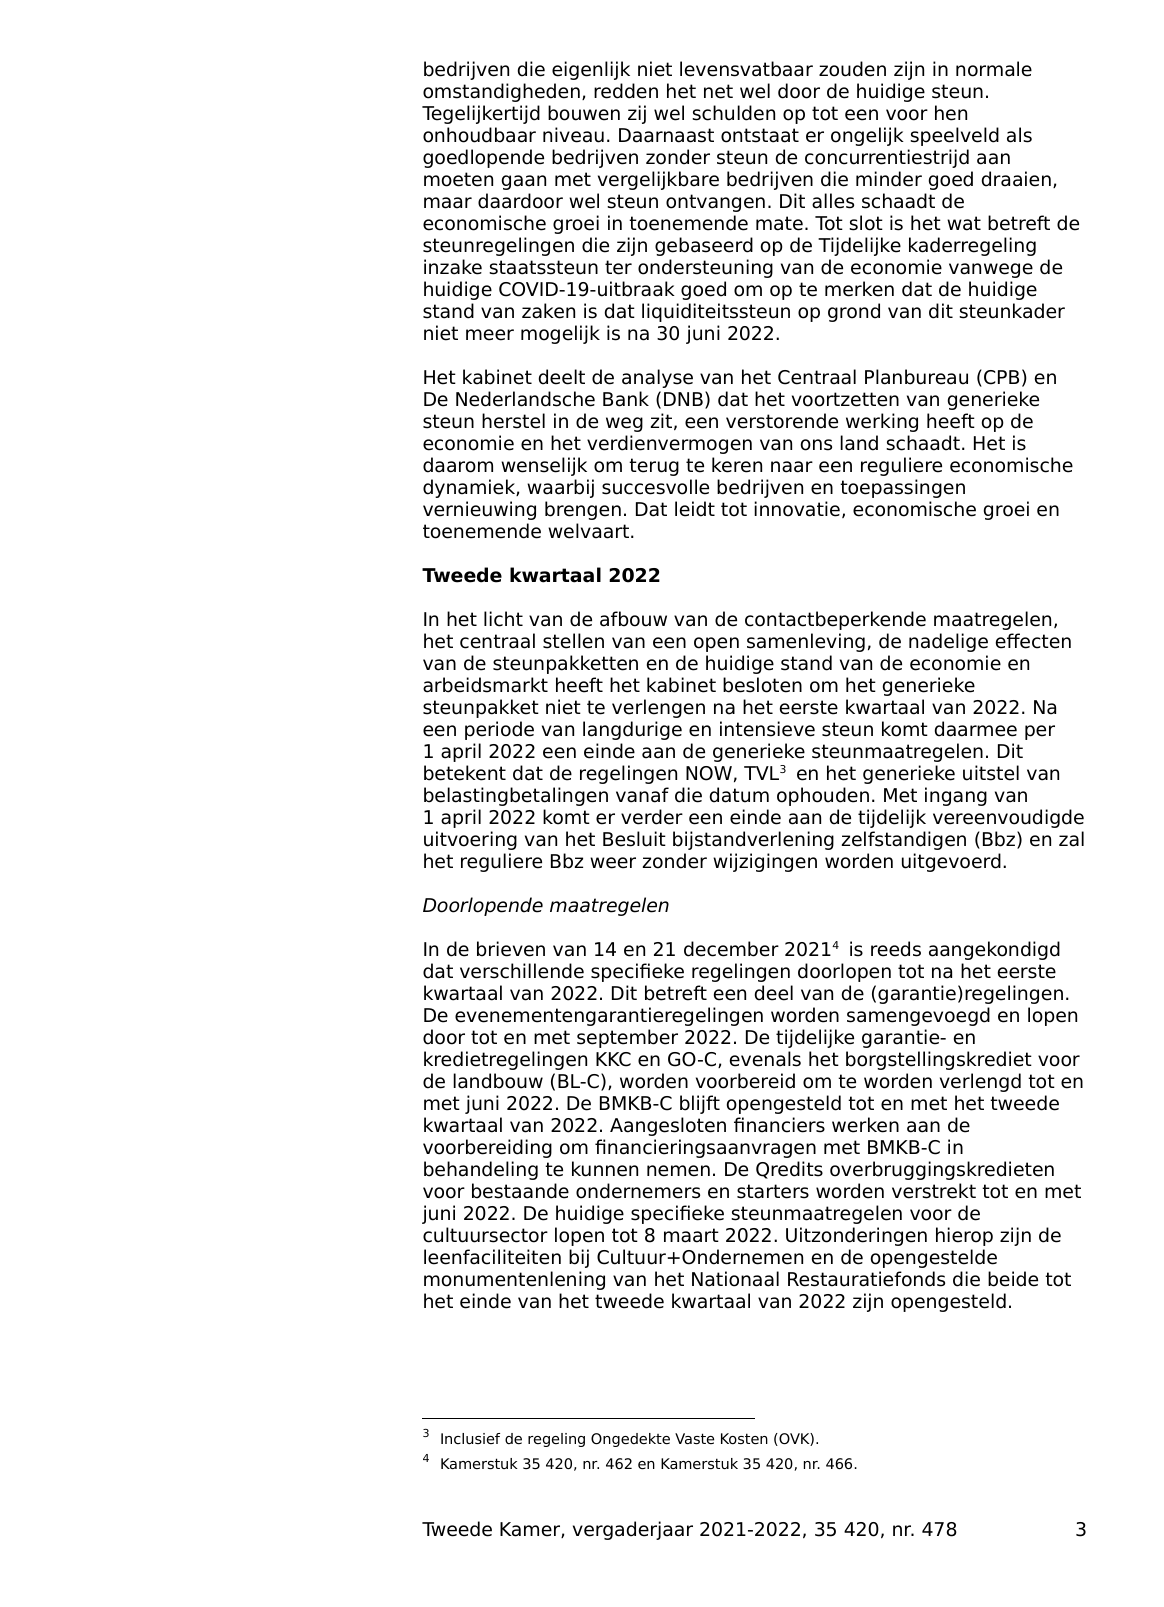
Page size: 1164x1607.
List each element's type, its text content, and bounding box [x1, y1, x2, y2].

subtitle Doorlopende maatregelen [422, 895, 1087, 917]
text Inclusief de regeling Ongedekte Vaste Kosten (OVK). [422, 1427, 1087, 1449]
text In de brieven van 14 en 21 december 2021 is reeds aangekondigd dat verschillende specifieke regelingen doorlopen tot na het eerste kwartaal van 2022. Dit betreft een deel van de (garantie)regelingen. De evenementengarantieregelingen worden samengevoegd en lopen door tot en met september 2022. De tijdelijke garantie- en kredietregelingen KKC en GO-C, evenals het borgstellingskrediet voor de landbouw (BL-C), worden voorbereid om te worden verlengd tot en met juni 2022. De BMKB-C blijft opengesteld tot en met het tweede kwartaal van 2022. Aangesloten financiers werken aan de voorbereiding om financieringsaanvragen met BMKB-C in behandeling te kunnen nemen. De Qredits overbruggingskredieten voor bestaande ondernemers en starters worden verstrekt tot en met juni 2022. De huidige specifieke steunmaatregelen voor de cultuursector lopen tot 8 maart 2022. Uitzonderingen hierop zijn de leenfaciliteiten bij Cultuur+Ondernemen en de opengestelde monumentenlening van het Nationaal Restauratiefonds die beide tot het einde van het tweede kwartaal van 2022 zijn opengesteld. [422, 939, 1087, 1313]
text bedrijven die eigenlijk niet levensvatbaar zouden zijn in normale omstandigheden, redden het net wel door de huidige steun. Tegelijkertijd bouwen zij wel schulden op tot een voor hen onhoudbaar niveau. Daarnaast ontstaat er ongelijk speelveld als goedlopende bedrijven zonder steun de concurrentiestrijd aan moeten gaan met vergelijkbare bedrijven die minder goed draaien, maar daardoor wel steun ontvangen. Dit alles schaadt de economische groei in toenemende mate. Tot slot is het wat betreft de steunregelingen die zijn gebaseerd op de Tijdelijke kaderregeling inzake staatssteun ter ondersteuning van de economie vanwege de huidige COVID-19-uitbraak goed om op te merken dat de huidige stand van zaken is dat liquiditeitssteun op grond van dit steunkader niet meer mogelijk is na 30 juni 2022. [422, 59, 1087, 345]
text Het kabinet deelt de analyse van het Centraal Planbureau (CPB) en De Nederlandsche Bank (DNB) dat het voortzetten van generieke steun herstel in de weg zit, een verstorende werking heeft op de economie en het verdienvermogen van ons land schaadt. Het is daarom wenselijk om terug te keren naar een reguliere economische dynamiek, waarbij succesvolle bedrijven en toepassingen vernieuwing brengen. Dat leidt tot innovatie, economische groei en toenemende welvaart. [422, 367, 1087, 543]
text Kamerstuk 35 420, nr. 462 en Kamerstuk 35 420, nr. 466. [422, 1452, 1087, 1474]
subtitle Tweede kwartaal 2022 [422, 565, 1087, 587]
text In het licht van de afbouw van de contactbeperkende maatregelen, het centraal stellen van een open samenleving, de nadelige effecten van de steunpakketten en de huidige stand van de economie en arbeidsmarkt heeft het kabinet besloten om het generieke steunpakket niet te verlengen na het eerste kwartaal van 2022. Na een periode van langdurige en intensieve steun komt daarmee per 1 april 2022 een einde aan de generieke steunmaatregelen. Dit betekent dat de regelingen NOW, TVL en het generieke uitstel van belastingbetalingen vanaf die datum ophouden. Met ingang van 1 april 2022 komt er verder een einde aan de tijdelijk vereenvoudigde uitvoering van het Besluit bijstandverlening zelfstandigen (Bbz) en zal het reguliere Bbz weer zonder wijzigingen worden uitgevoerd. [422, 609, 1087, 873]
